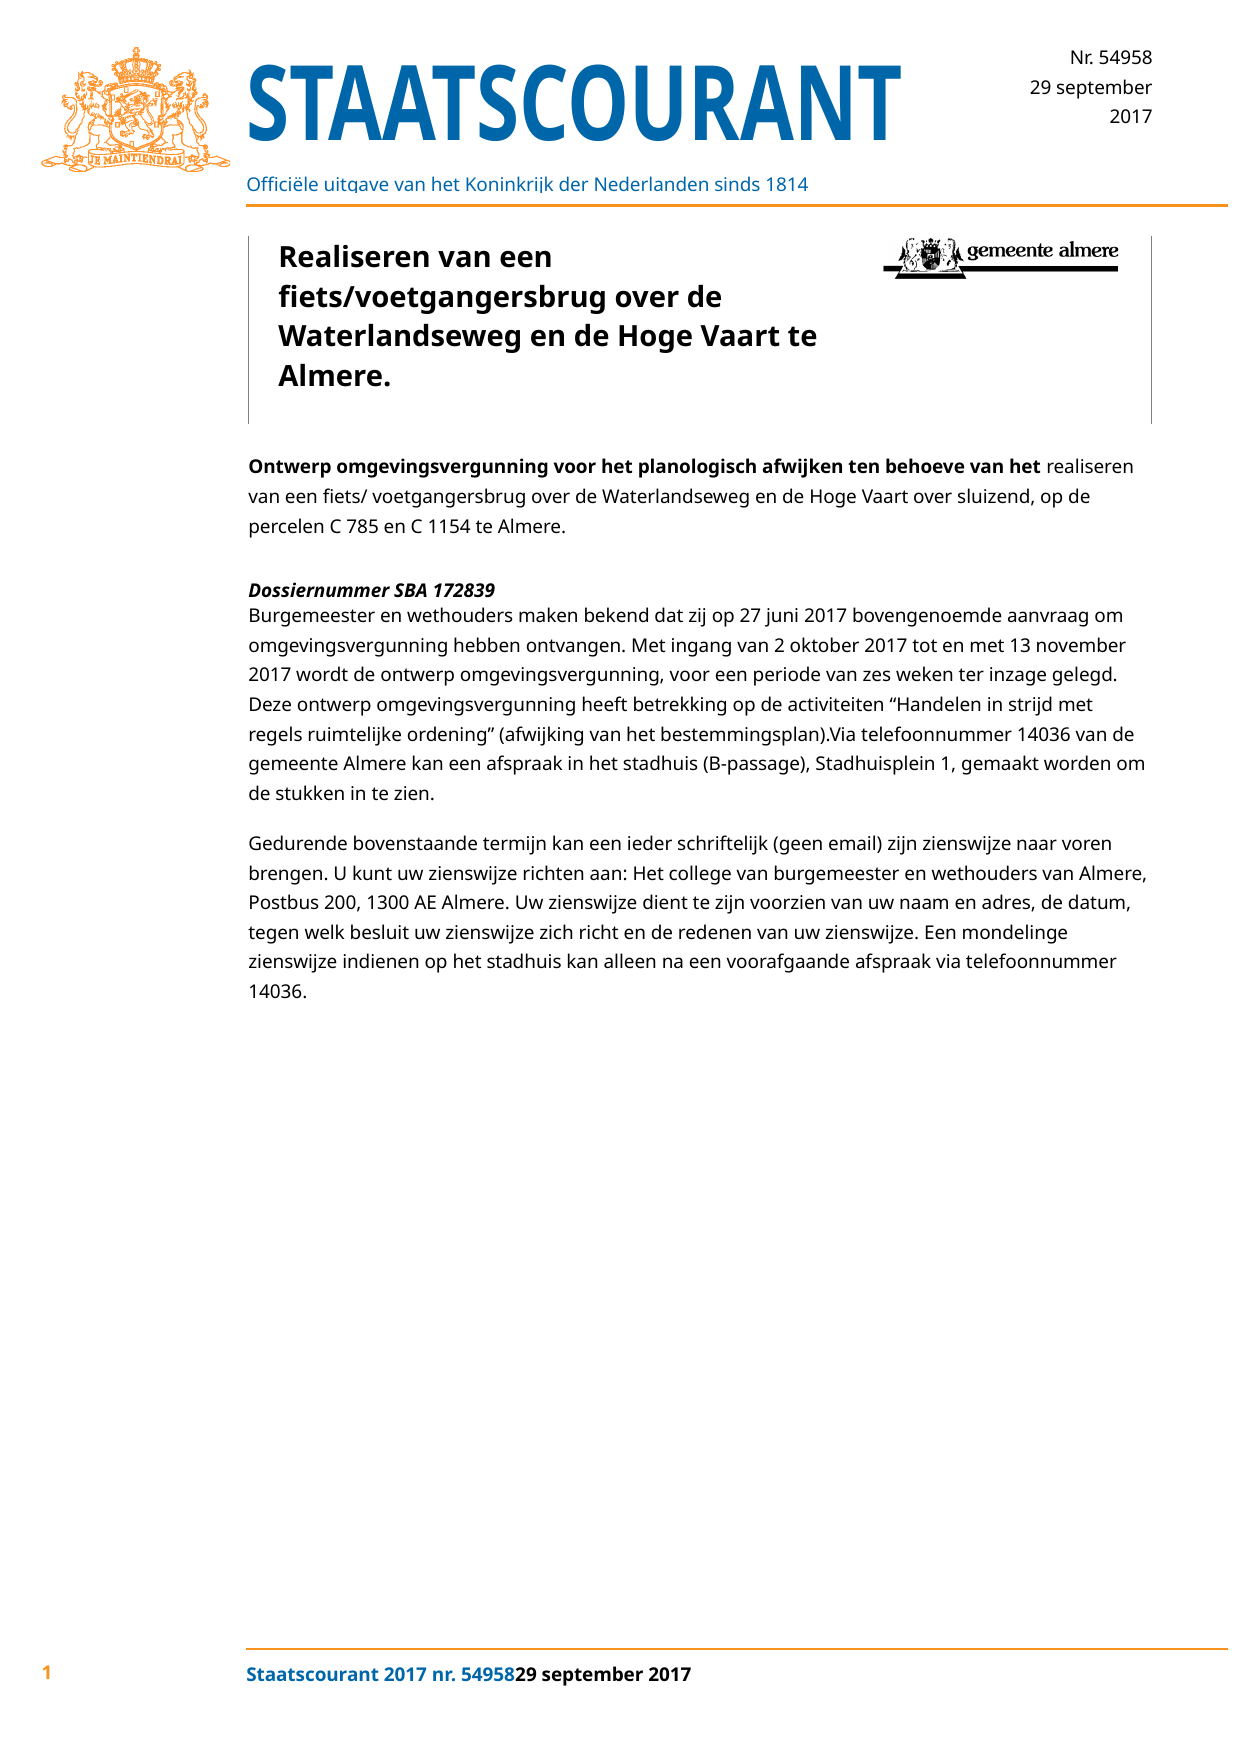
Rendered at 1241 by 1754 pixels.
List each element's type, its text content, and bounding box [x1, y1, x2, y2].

text Burgemeester en wethouders maken bekend dat zij op 27 juni 2017 bovengenoemde aanvraag om omgevingsvergunning hebben ontvangen. Met ingang van 2 oktober 2017 tot en met 13 november 2017 wordt de ontwerp omgevingsvergunning, voor een periode van zes weken ter inzage gelegd. Deze ontwerp omgevingsvergunning heeft betrekking op de activiteiten “Handelen in strijd met regels ruimtelijke ordening” (afwijking van het bestemmingsplan).Via telefoonnummer 14036 van de gemeente Almere kan een afspraak in het stadhuis (B-passage), Stadhuisplein 1, gemaakt worden om de stukken in te zien. [248, 602, 1152, 806]
picture [882, 236, 1119, 281]
table_header [850, 236, 1151, 424]
text Dossiernummer SBA 172839 [248, 577, 1152, 602]
table_header Realiseren van een fiets/voetgangersbrug over de Waterlandseweg en de Hoge Vaart te Almere. [249, 236, 850, 424]
picture [41, 47, 231, 172]
text Gedurende bovenstaande termijn kan een ieder schriftelijk (geen email) zijn zienswijze naar voren brengen. U kunt uw zienswijze richten aan: Het college van burgemeester en wethouders van Almere, Postbus 200, 1300 AE Almere. Uw zienswijze dient te zijn voorzien van uw naam en adres, de datum, tegen welk besluit uw zienswijze zich richt en de redenen van uw zienswijze. Een mondelinge zienswijze indienen op het stadhuis kan alleen na een voorafgaande afspraak via telefoonnummer 14036. [248, 830, 1152, 1004]
text Ontwerp omgevingsvergunning voor het planologisch afwijken ten behoeve van het realiseren van een fiets/ voetgangersbrug over de Waterlandseweg en de Hoge Vaart over sluizend, op de percelen C 785 en C 1154 te Almere. [248, 454, 1152, 538]
